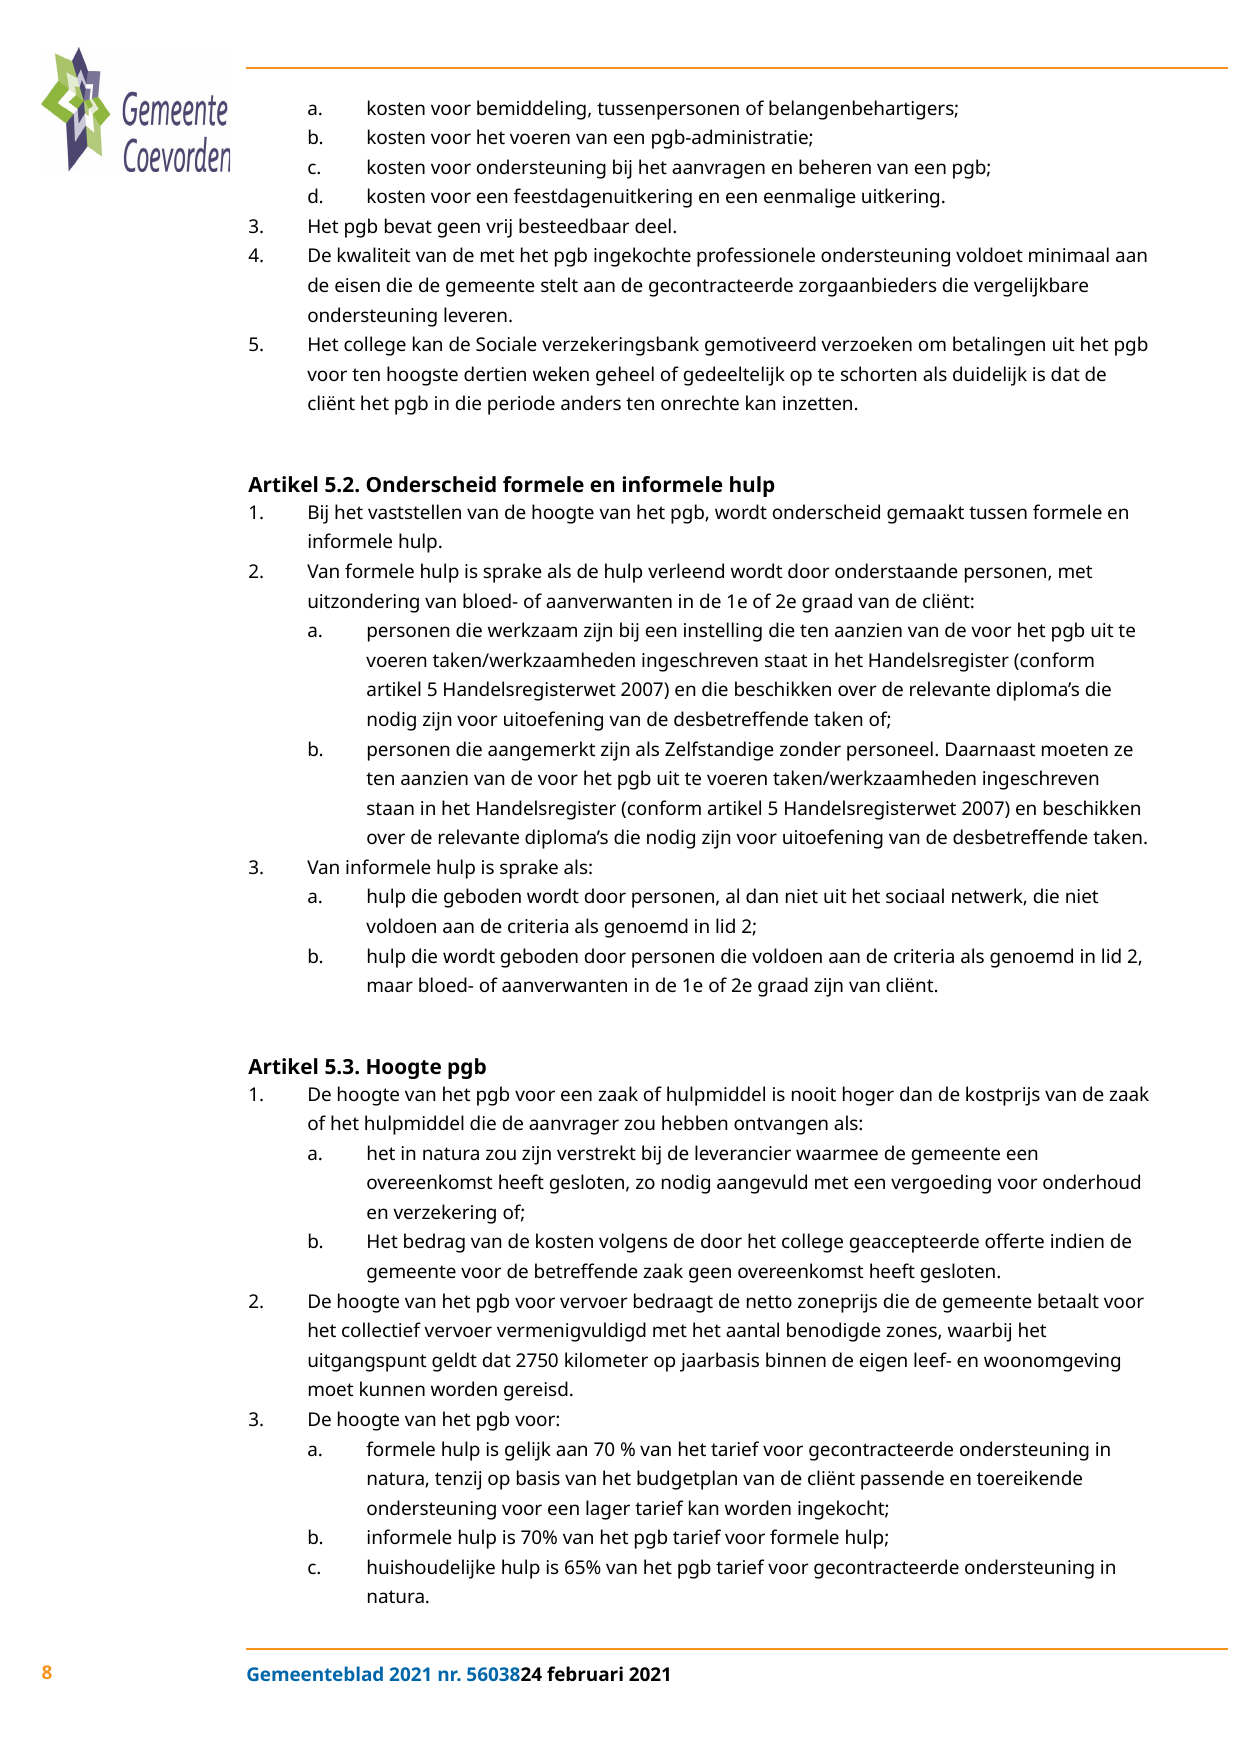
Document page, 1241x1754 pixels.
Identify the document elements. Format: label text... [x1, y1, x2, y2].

list Het bedrag van de kosten volgens de door het college geaccepteerde offerte indien de gemeente voor de betreffende zaak geen overeenkomst heeft gesloten. [307, 1229, 1152, 1284]
list Van informele hulp is sprake als: [248, 854, 1152, 880]
list Het college kan de Sociale verzekeringsbank gemotiveerd verzoeken om betalingen uit het pgb voor ten hoogste dertien weken geheel of gedeeltelijk op te schorten als duidelijk is dat de cliënt het pgb in die periode anders ten onrechte kan inzetten. [248, 331, 1152, 416]
list informele hulp is 70% van het pgb tarief voor formele hulp; [307, 1524, 1152, 1550]
list De hoogte van het pgb voor vervoer bedraagt de netto zoneprijs die de gemeente betaalt voor het collectief vervoer vermenigvuldigd met het aantal benodigde zones, waarbij het uitgangspunt geldt dat 2750 kilometer op jaarbasis binnen de eigen leef- en woonomgeving moet kunnen worden gereisd. [248, 1288, 1152, 1402]
list personen die werkzaam zijn bij een instelling die ten aanzien van de voor het pgb uit te voeren taken/werkzaamheden ingeschreven staat in het Handelsregister (conform artikel 5 Handelsregisterwet 2007) en die beschikken over de relevante diploma’s die nodig zijn voor uitoefening van de desbetreffende taken of; [307, 617, 1152, 732]
list het in natura zou zijn verstrekt bij de leverancier waarmee de gemeente een overeenkomst heeft gesloten, zo nodig aangevuld met een vergoeding voor onderhoud en verzekering of; [307, 1140, 1152, 1225]
list hulp die geboden wordt door personen, al dan niet uit het sociaal netwerk, die niet voldoen aan de criteria als genoemd in lid 2; [307, 884, 1152, 939]
text Artikel 5.3. Hoogte pgb [248, 1052, 1152, 1081]
list kosten voor bemiddeling, tussenpersonen of belangenbehartigers; [307, 95, 1152, 121]
picture [41, 47, 231, 172]
list De hoogte van het pgb voor: [248, 1406, 1152, 1432]
list De kwaliteit van de met het pgb ingekochte professionele ondersteuning voldoet minimaal aan de eisen die de gemeente stelt aan de gecontracteerde zorgaanbieders die vergelijkbare ondersteuning leveren. [248, 243, 1152, 328]
text Artikel 5.2. Onderscheid formele en informele hulp [248, 471, 1152, 499]
list hulp die wordt geboden door personen die voldoen aan de criteria als genoemd in lid 2, maar bloed- of aanverwanten in de 1e of 2e graad zijn van cliënt. [307, 943, 1152, 998]
list Bij het vaststellen van de hoogte van het pgb, wordt onderscheid gemaakt tussen formele en informele hulp. [248, 499, 1152, 554]
list kosten voor een feestdagenuitkering en een eenmalige uitkering. [307, 183, 1152, 209]
list kosten voor het voeren van een pgb-administratie; [307, 124, 1152, 150]
list huishoudelijke hulp is 65% van het pgb tarief voor gecontracteerde ondersteuning in natura. [307, 1554, 1152, 1609]
list formele hulp is gelijk aan 70 % van het tarief voor gecontracteerde ondersteuning in natura, tenzij op basis van het budgetplan van de cliënt passende en toereikende ondersteuning voor een lager tarief kan worden ingekocht; [307, 1436, 1152, 1521]
list De hoogte van het pgb voor een zaak of hulpmiddel is nooit hoger dan de kostprijs van de zaak of het hulpmiddel die de aanvrager zou hebben ontvangen als: [248, 1081, 1152, 1136]
list personen die aangemerkt zijn als Zelfstandige zonder personeel. Daarnaast moeten ze ten aanzien van de voor het pgb uit te voeren taken/werkzaamheden ingeschreven staan in het Handelsregister (conform artikel 5 Handelsregisterwet 2007) en beschikken over de relevante diploma’s die nodig zijn voor uitoefening van de desbetreffende taken. [307, 736, 1152, 850]
list Van formele hulp is sprake als de hulp verleend wordt door onderstaande personen, met uitzondering van bloed- of aanverwanten in de 1e of 2e graad van de cliënt: [248, 558, 1152, 613]
list kosten voor ondersteuning bij het aanvragen en beheren van een pgb; [307, 154, 1152, 180]
list Het pgb bevat geen vrij besteedbaar deel. [248, 213, 1152, 239]
